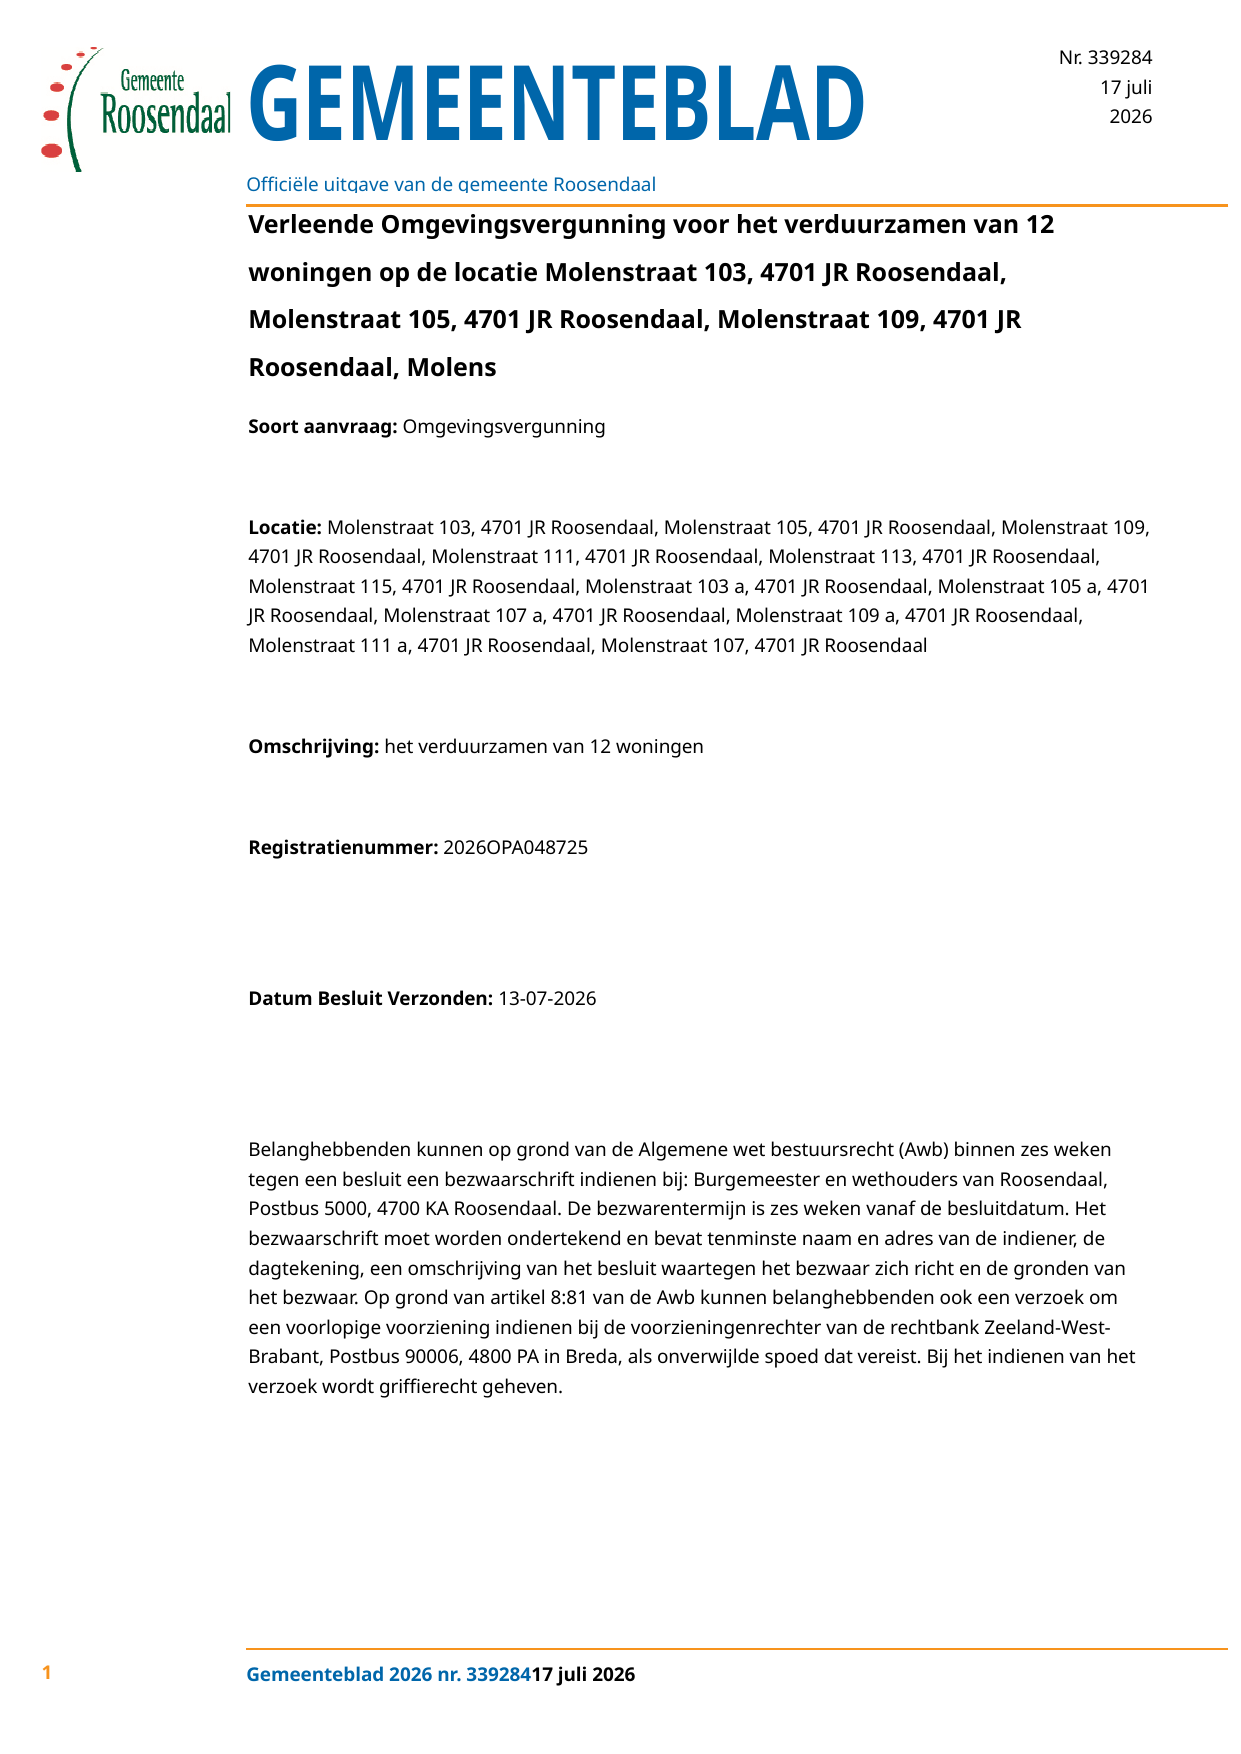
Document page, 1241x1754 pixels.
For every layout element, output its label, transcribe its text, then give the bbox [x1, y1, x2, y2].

text Registratienummer: 2026OPA048725 [248, 834, 1152, 860]
text Belanghebbenden kunnen op grond van de Algemene wet bestuursrecht (Awb) binnen zes weken tegen een besluit een bezwaarschrift indienen bij: Burgemeester en wethouders van Roosendaal, Postbus 5000, 4700 KA Roosendaal. De bezwarentermijn is zes weken vanaf de besluitdatum. Het bezwaarschrift moet worden ondertekend en bevat tenminste naam en adres van de indiener, de dagtekening, een omschrijving van het besluit waartegen het bezwaar zich richt en de gronden van het bezwaar. Op grond van artikel 8:81 van de Awb kunnen belanghebbenden ook een verzoek om een voorlopige voorziening indienen bij de voorzieningenrechter van de rechtbank Zeeland-West-Brabant, Postbus 90006, 4800 PA in Breda, als onverwijlde spoed dat vereist. Bij het indienen van het verzoek wordt griffierecht geheven. [248, 1136, 1152, 1399]
text Datum Besluit Verzonden: 13-07-2026 [248, 985, 1152, 1011]
text Soort aanvraag: Omgevingsvergunning [248, 413, 1152, 439]
text Omschrijving: het verduurzamen van 12 woningen [248, 733, 1152, 759]
text Verleende Omgevingsvergunning voor het verduurzamen van 12 woningen op de locatie Molenstraat 103, 4701 JR Roosendaal, Molenstraat 105, 4701 JR Roosendaal, Molenstraat 109, 4701 JR Roosendaal, Molens [248, 207, 1152, 384]
picture [41, 47, 231, 172]
text Locatie: Molenstraat 103, 4701 JR Roosendaal, Molenstraat 105, 4701 JR Roosendaal, Molenstraat 109, 4701 JR Roosendaal, Molenstraat 111, 4701 JR Roosendaal, Molenstraat 113, 4701 JR Roosendaal, Molenstraat 115, 4701 JR Roosendaal, Molenstraat 103 a, 4701 JR Roosendaal, Molenstraat 105 a, 4701 JR Roosendaal, Molenstraat 107 a, 4701 JR Roosendaal, Molenstraat 109 a, 4701 JR Roosendaal, Molenstraat 111 a, 4701 JR Roosendaal, Molenstraat 107, 4701 JR Roosendaal [248, 514, 1152, 658]
